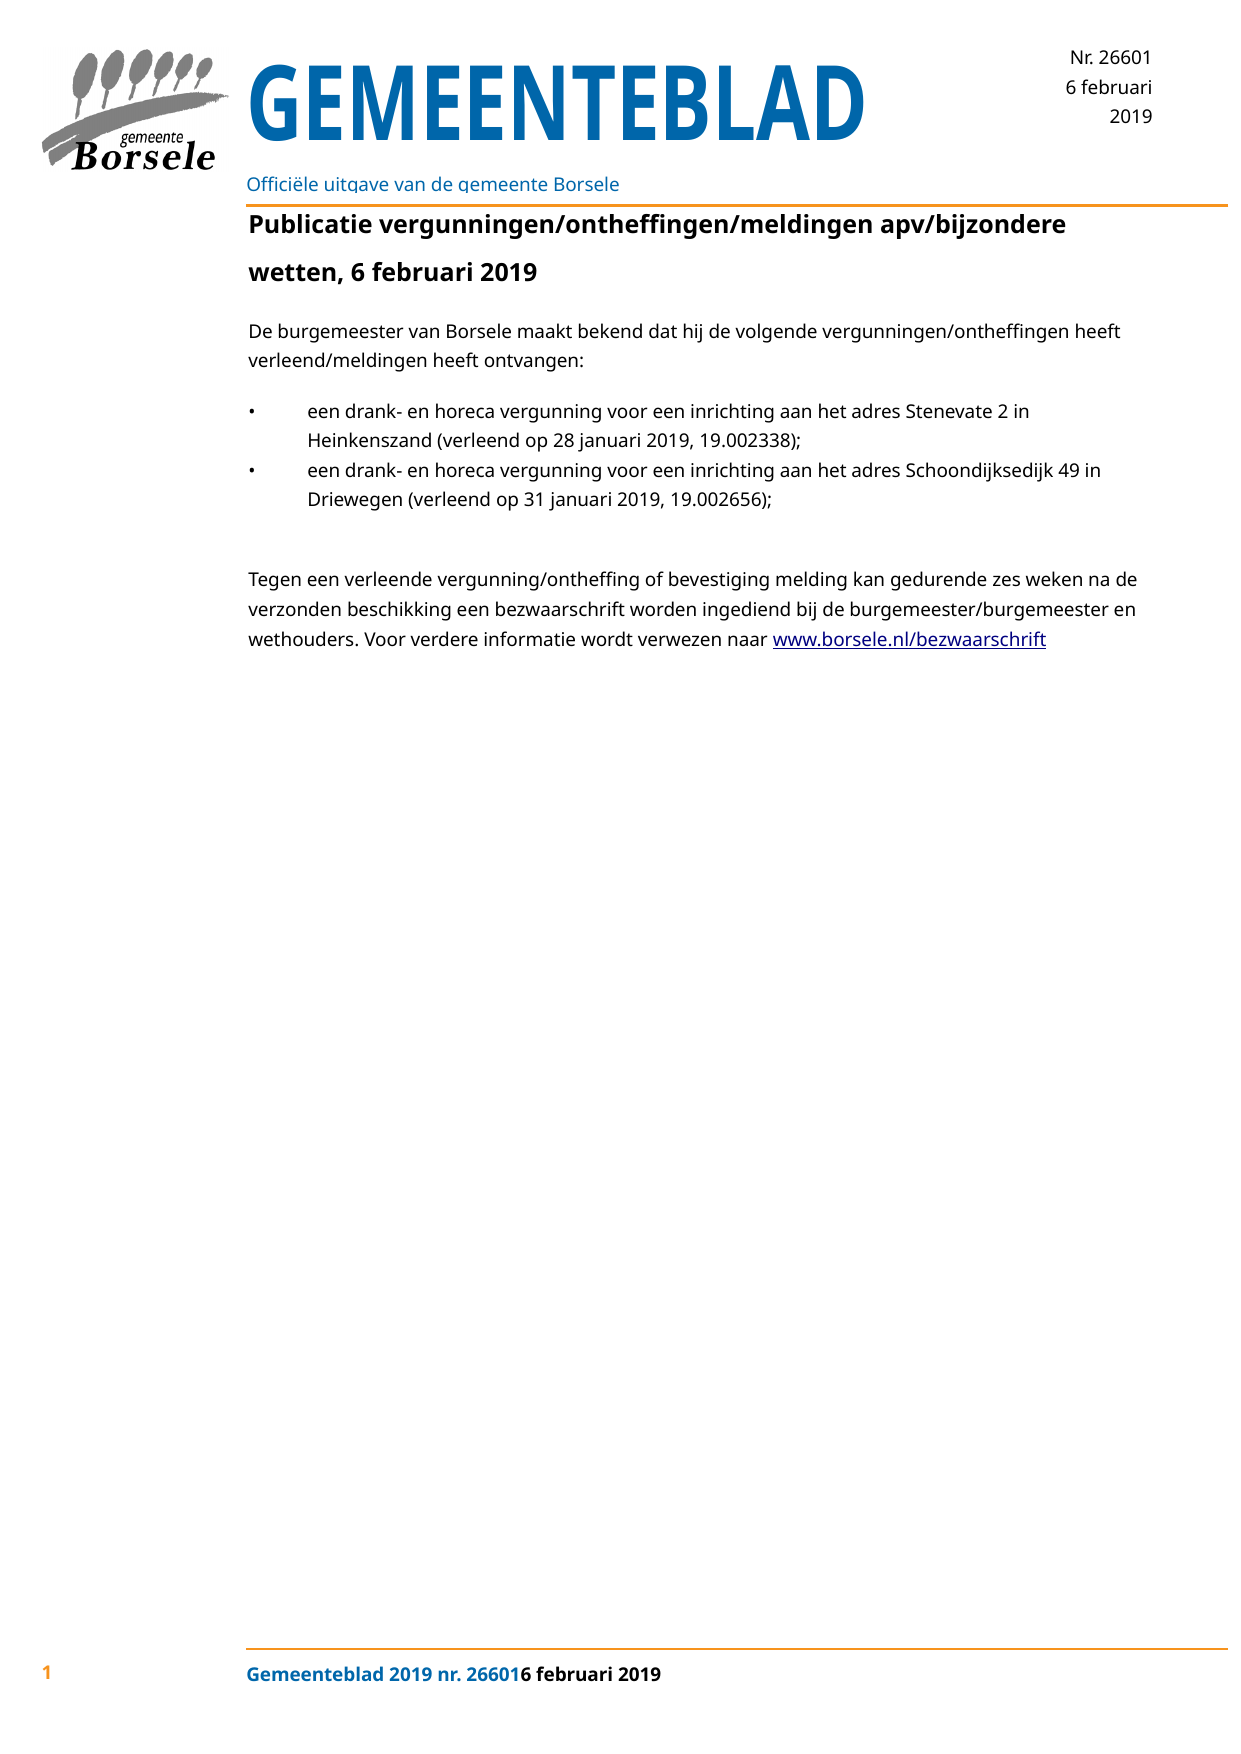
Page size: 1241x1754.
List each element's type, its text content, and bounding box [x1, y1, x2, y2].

list een drank- en horeca vergunning voor een inrichting aan het adres Stenevate 2 in Heinkenszand (verleend op 28 januari 2019, 19.002338); [248, 398, 1152, 453]
picture [41, 47, 231, 172]
text Tegen een verleende vergunning/ontheffing of bevestiging melding kan gedurende zes weken na de verzonden beschikking een bezwaarschrift worden ingediend bij de burgemeester/burgemeester en wethouders. Voor verdere informatie wordt verwezen naar www.borsele.nl/bezwaarschrift [248, 567, 1152, 652]
list een drank- en horeca vergunning voor een inrichting aan het adres Schoondijksedijk 49 in Driewegen (verleend op 31 januari 2019, 19.002656); [248, 457, 1152, 512]
text Publicatie vergunningen/ontheffingen/meldingen apv/bijzondere wetten, 6 februari 2019 [248, 207, 1152, 288]
text De burgemeester van Borsele maakt bekend dat hij de volgende vergunningen/ontheffingen heeft verleend/meldingen heeft ontvangen: [248, 318, 1152, 373]
